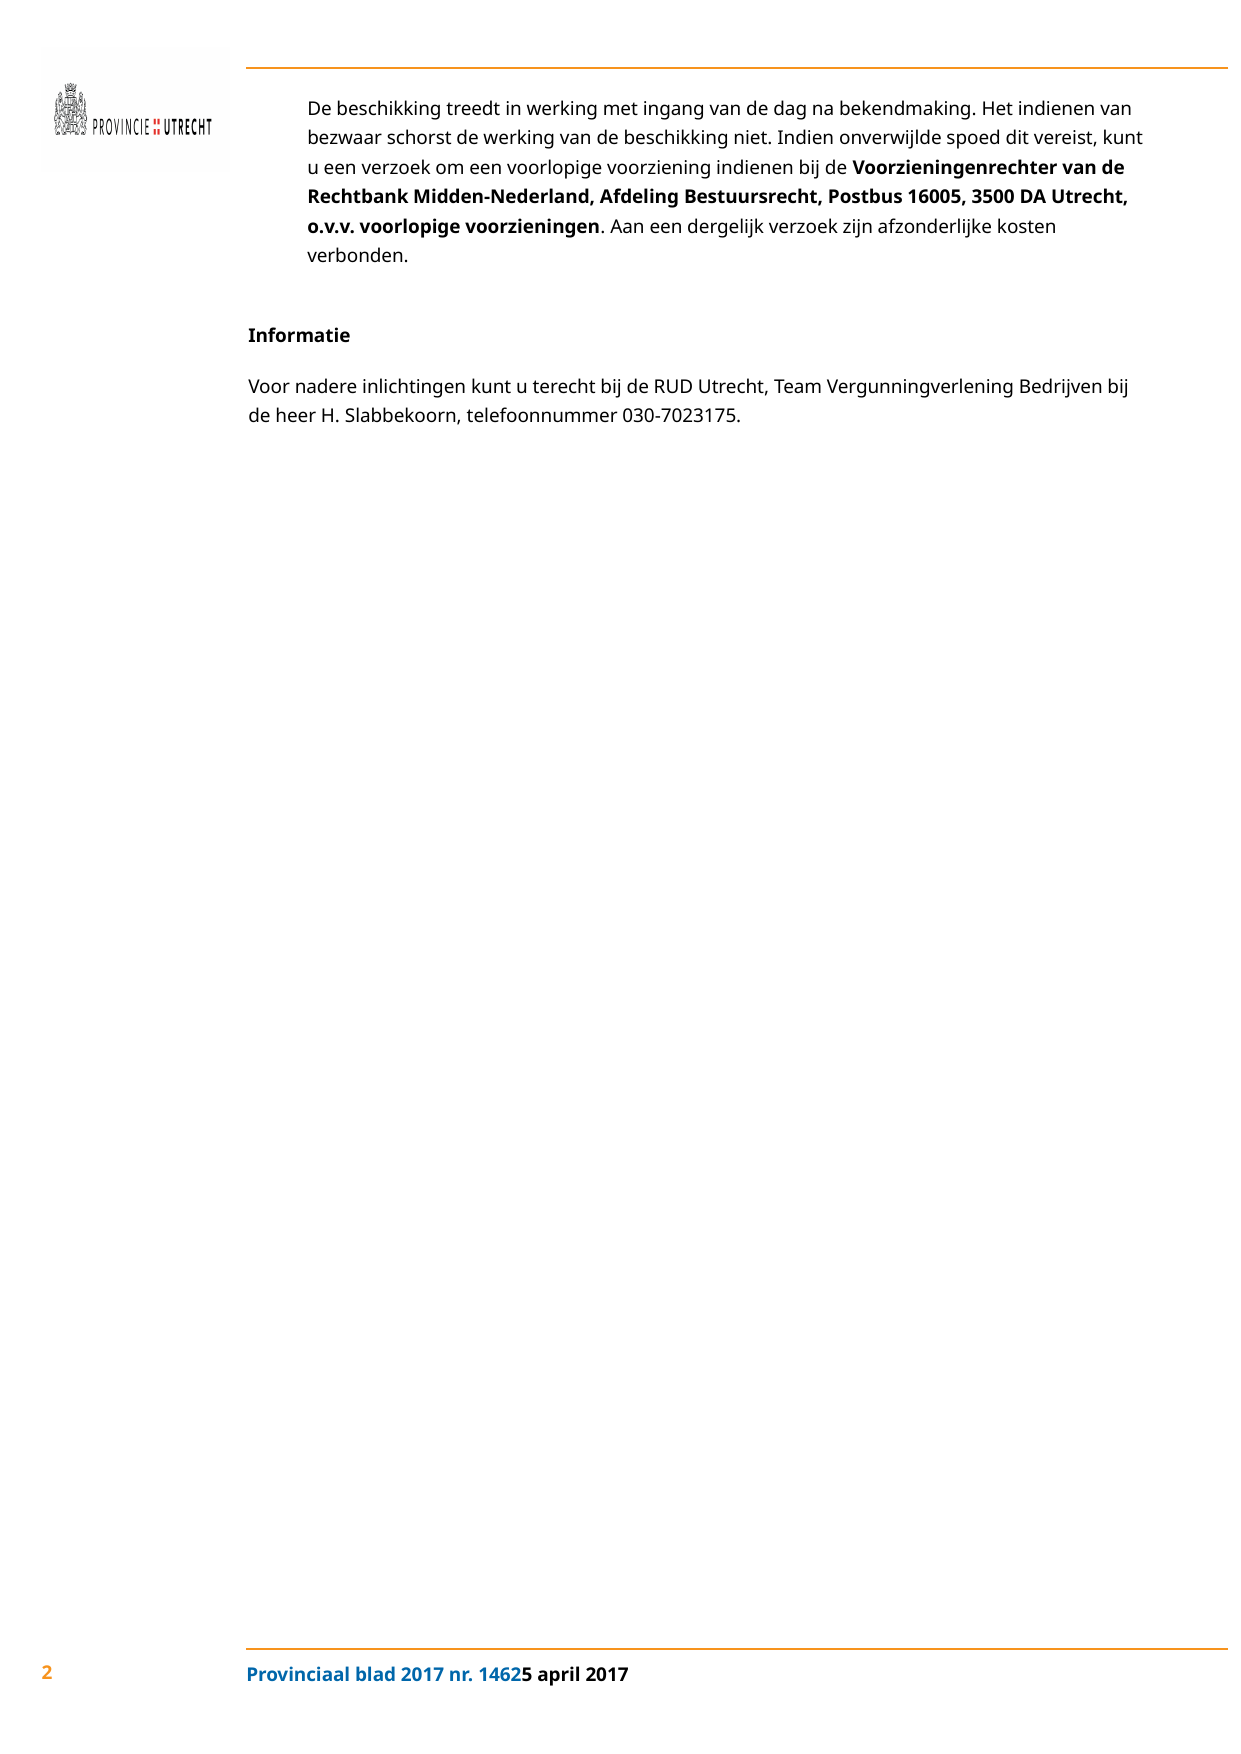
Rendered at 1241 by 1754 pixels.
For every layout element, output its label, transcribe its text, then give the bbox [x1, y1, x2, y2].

list De beschikking treedt in werking met ingang van de dag na bekendmaking. Het indienen van bezwaar schorst de werking van de beschikking niet. Indien onverwijlde spoed dit vereist, kunt u een verzoek om een voorlopige voorziening indienen bij de Voorzieningenrechter van de Rechtbank Midden-Nederland, Afdeling Bestuursrecht, Postbus 16005, 3500 DA Utrecht, o.v.v. voorlopige voorzieningen. Aan een dergelijk verzoek zijn afzonderlijke kosten verbonden. [248, 95, 1152, 268]
text Informatie [248, 323, 1152, 348]
text Voor nadere inlichtingen kunt u terecht bij de RUD Utrecht, Team Vergunningverlening Bedrijven bij de heer H. Slabbekoorn, telefoonnummer 030-7023175. [248, 373, 1152, 428]
picture [41, 47, 231, 172]
